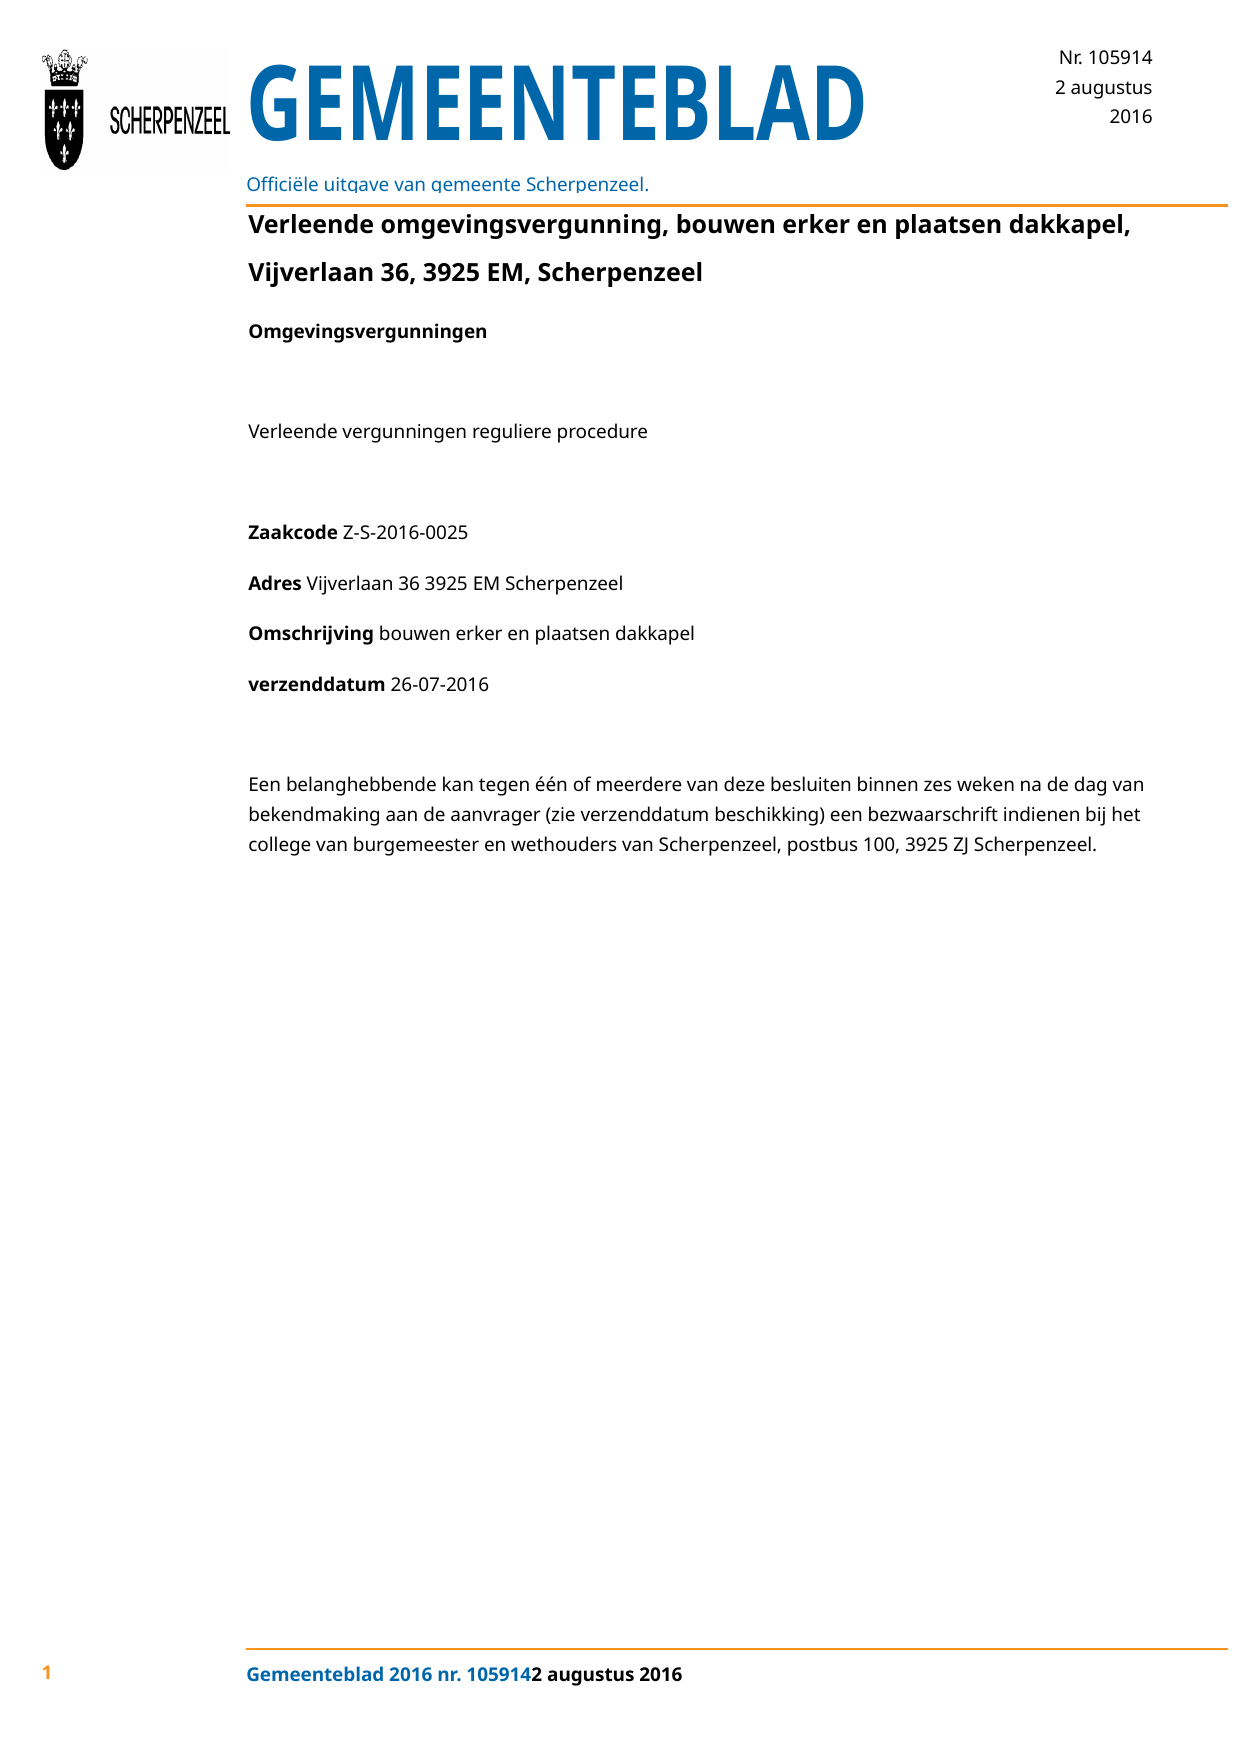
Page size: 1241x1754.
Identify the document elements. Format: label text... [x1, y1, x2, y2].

text Omgevingsvergunningen [248, 318, 1152, 344]
text Adres Vijverlaan 36 3925 EM Scherpenzeel [248, 570, 1152, 596]
text Zaakcode Z-S-2016-0025 [248, 519, 1152, 545]
text Verleende vergunningen reguliere procedure [248, 419, 1152, 444]
text Omschrijving bouwen erker en plaatsen dakkapel [248, 620, 1152, 646]
text Een belanghebbende kan tegen één of meerdere van deze besluiten binnen zes weken na de dag van bekendmaking aan de aanvrager (zie verzenddatum beschikking) een bezwaarschrift indienen bij het college van burgemeester en wethouders van Scherpenzeel, postbus 100, 3925 ZJ Scherpenzeel. [248, 772, 1152, 857]
text verzenddatum 26-07-2016 [248, 671, 1152, 697]
text Verleende omgevingsvergunning, bouwen erker en plaatsen dakkapel, Vijverlaan 36, 3925 EM, Scherpenzeel [248, 207, 1152, 288]
picture [41, 47, 231, 172]
